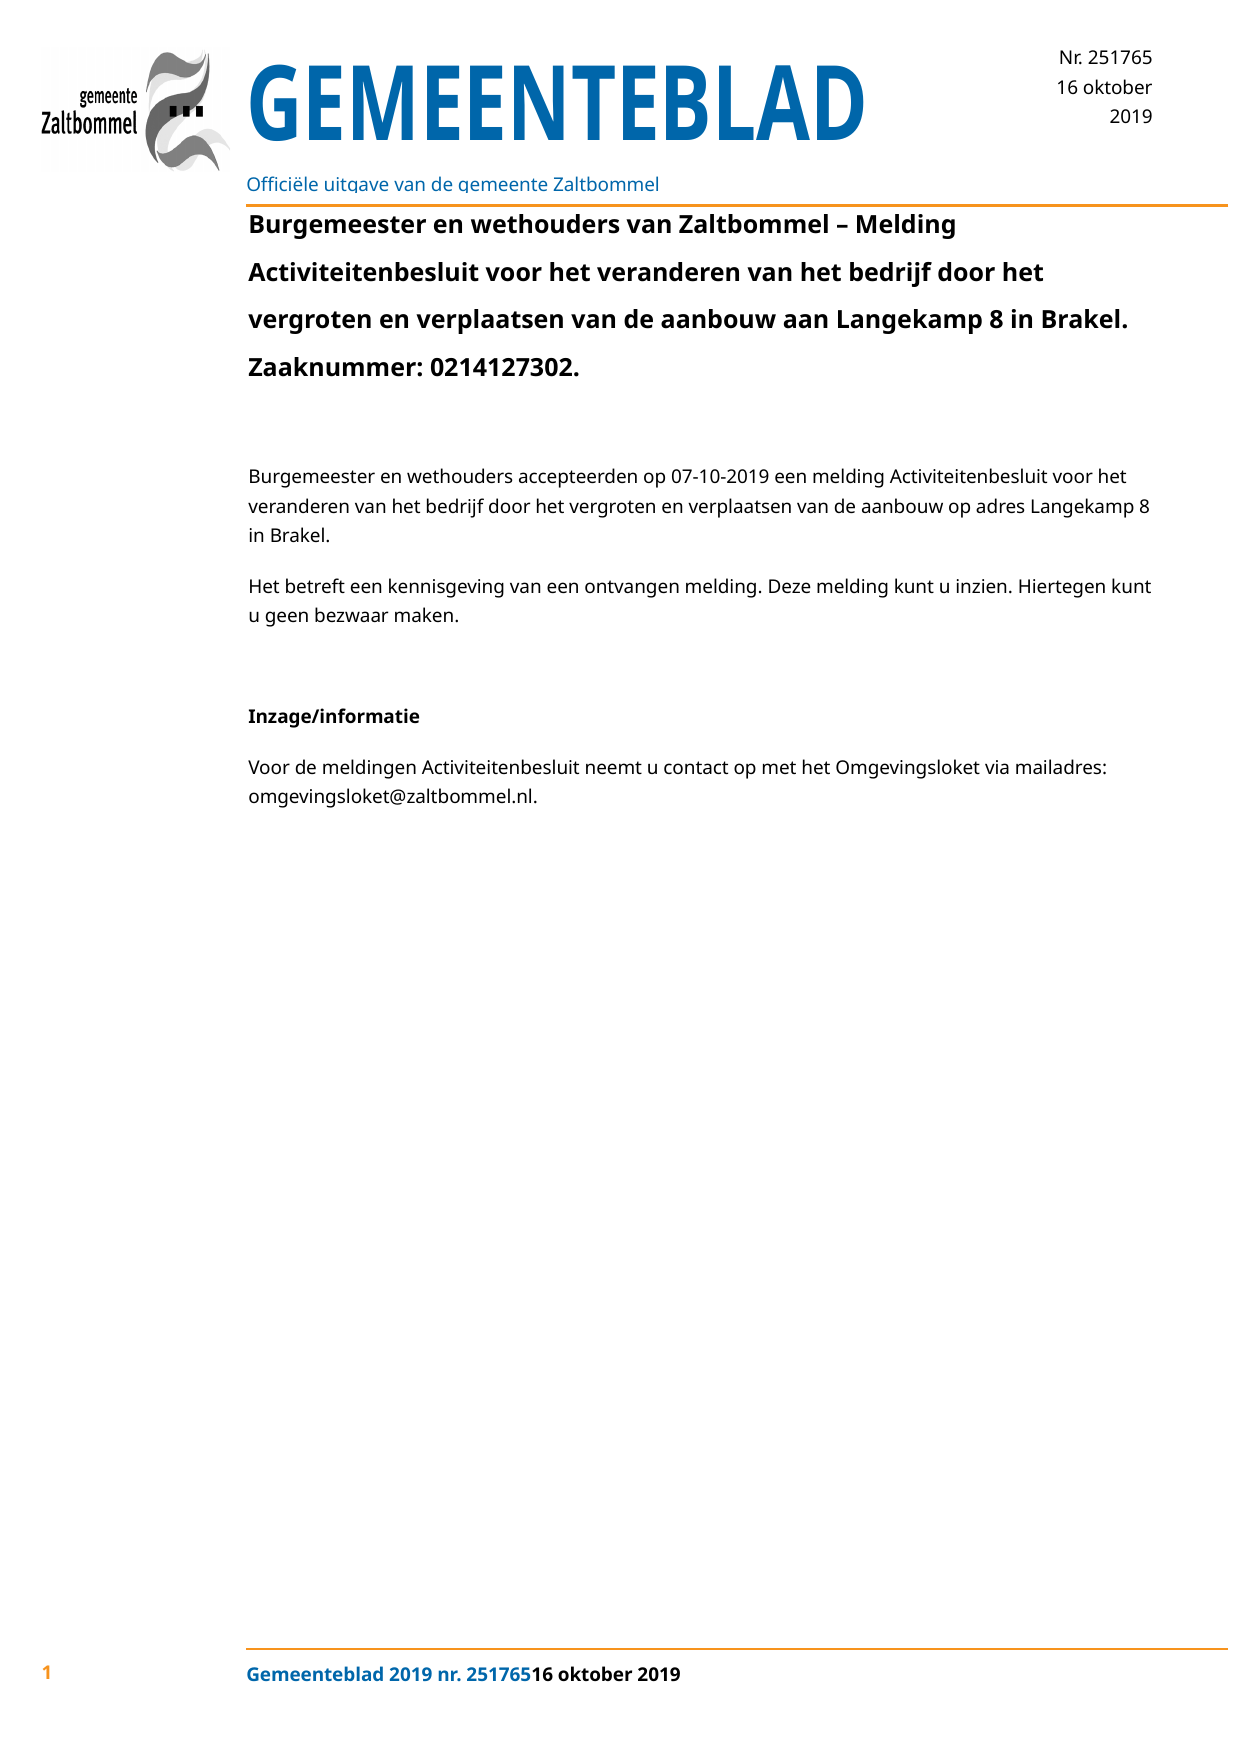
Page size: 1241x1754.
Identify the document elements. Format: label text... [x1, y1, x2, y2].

picture [41, 47, 231, 172]
text Burgemeester en wethouders van Zaltbommel – Melding Activiteitenbesluit voor het veranderen van het bedrijf door het vergroten en verplaatsen van de aanbouw aan Langekamp 8 in Brakel. Zaaknummer: 0214127302. [248, 207, 1152, 384]
text Voor de meldingen Activiteitenbesluit neemt u contact op met het Omgevingsloket via mailadres: omgevingsloket@zaltbommel.nl. [248, 754, 1152, 809]
text Inzage/informatie [248, 703, 1152, 729]
text Burgemeester en wethouders accepteerden op 07-10-2019 een melding Activiteitenbesluit voor het veranderen van het bedrijf door het vergroten en verplaatsen van de aanbouw op adres Langekamp 8 in Brakel. [248, 463, 1152, 548]
text Het betreft een kennisgeving van een ontvangen melding. Deze melding kunt u inzien. Hiertegen kunt u geen bezwaar maken. [248, 573, 1152, 628]
